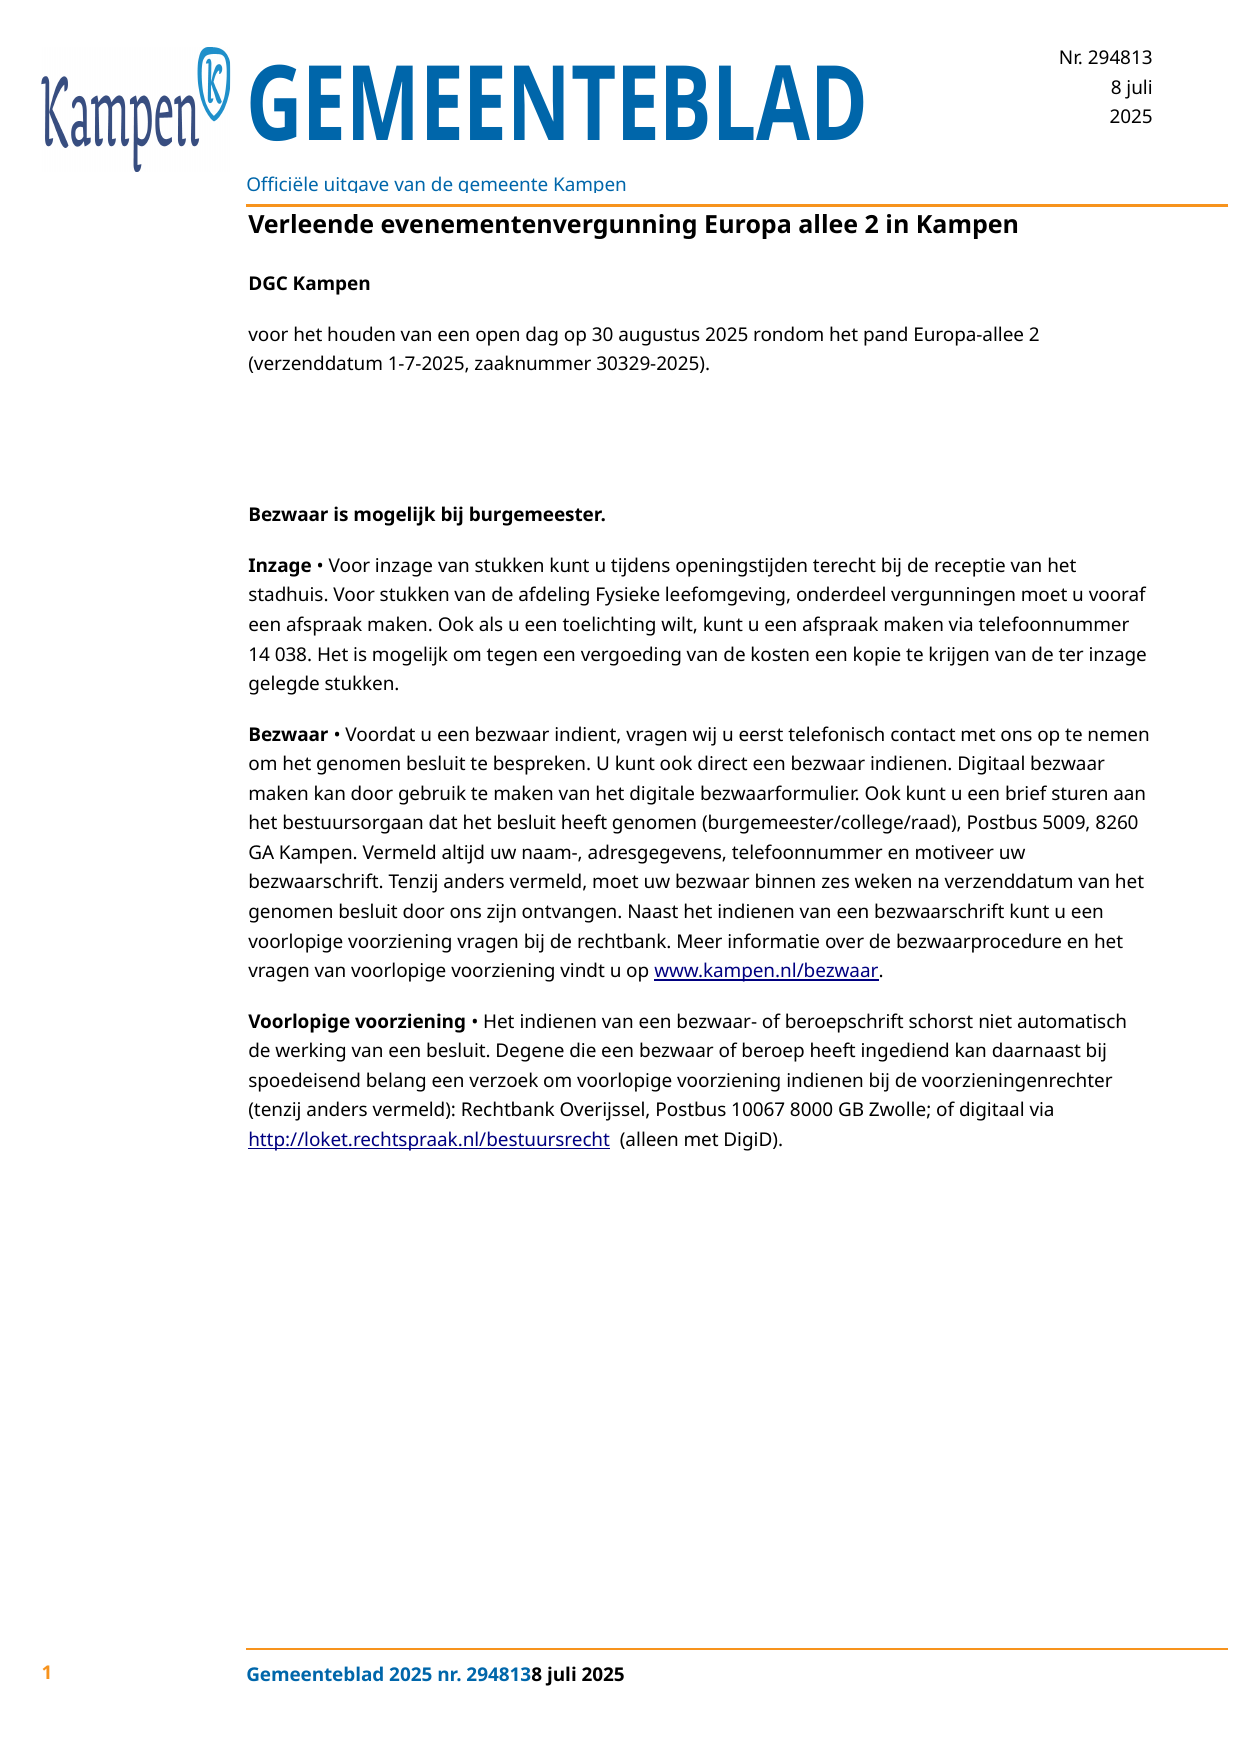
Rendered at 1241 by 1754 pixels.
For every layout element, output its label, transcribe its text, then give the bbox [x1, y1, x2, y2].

text Verleende evenementenvergunning Europa allee 2 in Kampen [248, 207, 1152, 241]
text Bezwaar • Voordat u een bezwaar indient, vragen wij u eerst telefonisch contact met ons op te nemen om het genomen besluit te bespreken. U kunt ook direct een bezwaar indienen. Digitaal bezwaar maken kan door gebruik te maken van het digitale bezwaarformulier. Ook kunt u een brief sturen aan het bestuursorgaan dat het besluit heeft genomen (burgemeester/college/raad), Postbus 5009, 8260 GA Kampen. Vermeld altijd uw naam-, adresgegevens, telefoonnummer en motiveer uw bezwaarschrift. Tenzij anders vermeld, moet uw bezwaar binnen zes weken na verzenddatum van het genomen besluit door ons zijn ontvangen. Naast het indienen van een bezwaarschrift kunt u een voorlopige voorziening vragen bij de rechtbank. Meer informatie over de bezwaarprocedure en het vragen van voorlopige voorziening vindt u op www.kampen.nl/bezwaar. [248, 721, 1152, 983]
text Voorlopige voorziening • Het indienen van een bezwaar- of beroepschrift schorst niet automatisch de werking van een besluit. Degene die een bezwaar of beroep heeft ingediend kan daarnaast bij spoedeisend belang een verzoek om voorlopige voorziening indienen bij de voorzieningenrechter (tenzij anders vermeld): Rechtbank Overijssel, Postbus 10067 8000 GB Zwolle; of digitaal via http://loket.rechtspraak.nl/bestuursrecht (alleen met DigiD). [248, 1008, 1152, 1152]
picture [41, 47, 231, 172]
text DGC Kampen [248, 270, 1152, 296]
text Inzage • Voor inzage van stukken kunt u tijdens openingstijden terecht bij de receptie van het stadhuis. Voor stukken van de afdeling Fysieke leefomgeving, onderdeel vergunningen moet u vooraf een afspraak maken. Ook als u een toelichting wilt, kunt u een afspraak maken via telefoonnummer 14 038. Het is mogelijk om tegen een vergoeding van de kosten een kopie te krijgen van de ter inzage gelegde stukken. [248, 552, 1152, 696]
text Bezwaar is mogelijk bij burgemeester. [248, 502, 1152, 527]
text voor het houden van een open dag op 30 augustus 2025 rondom het pand Europa-allee 2 (verzenddatum 1-7-2025, zaaknummer 30329-2025). [248, 321, 1152, 376]
